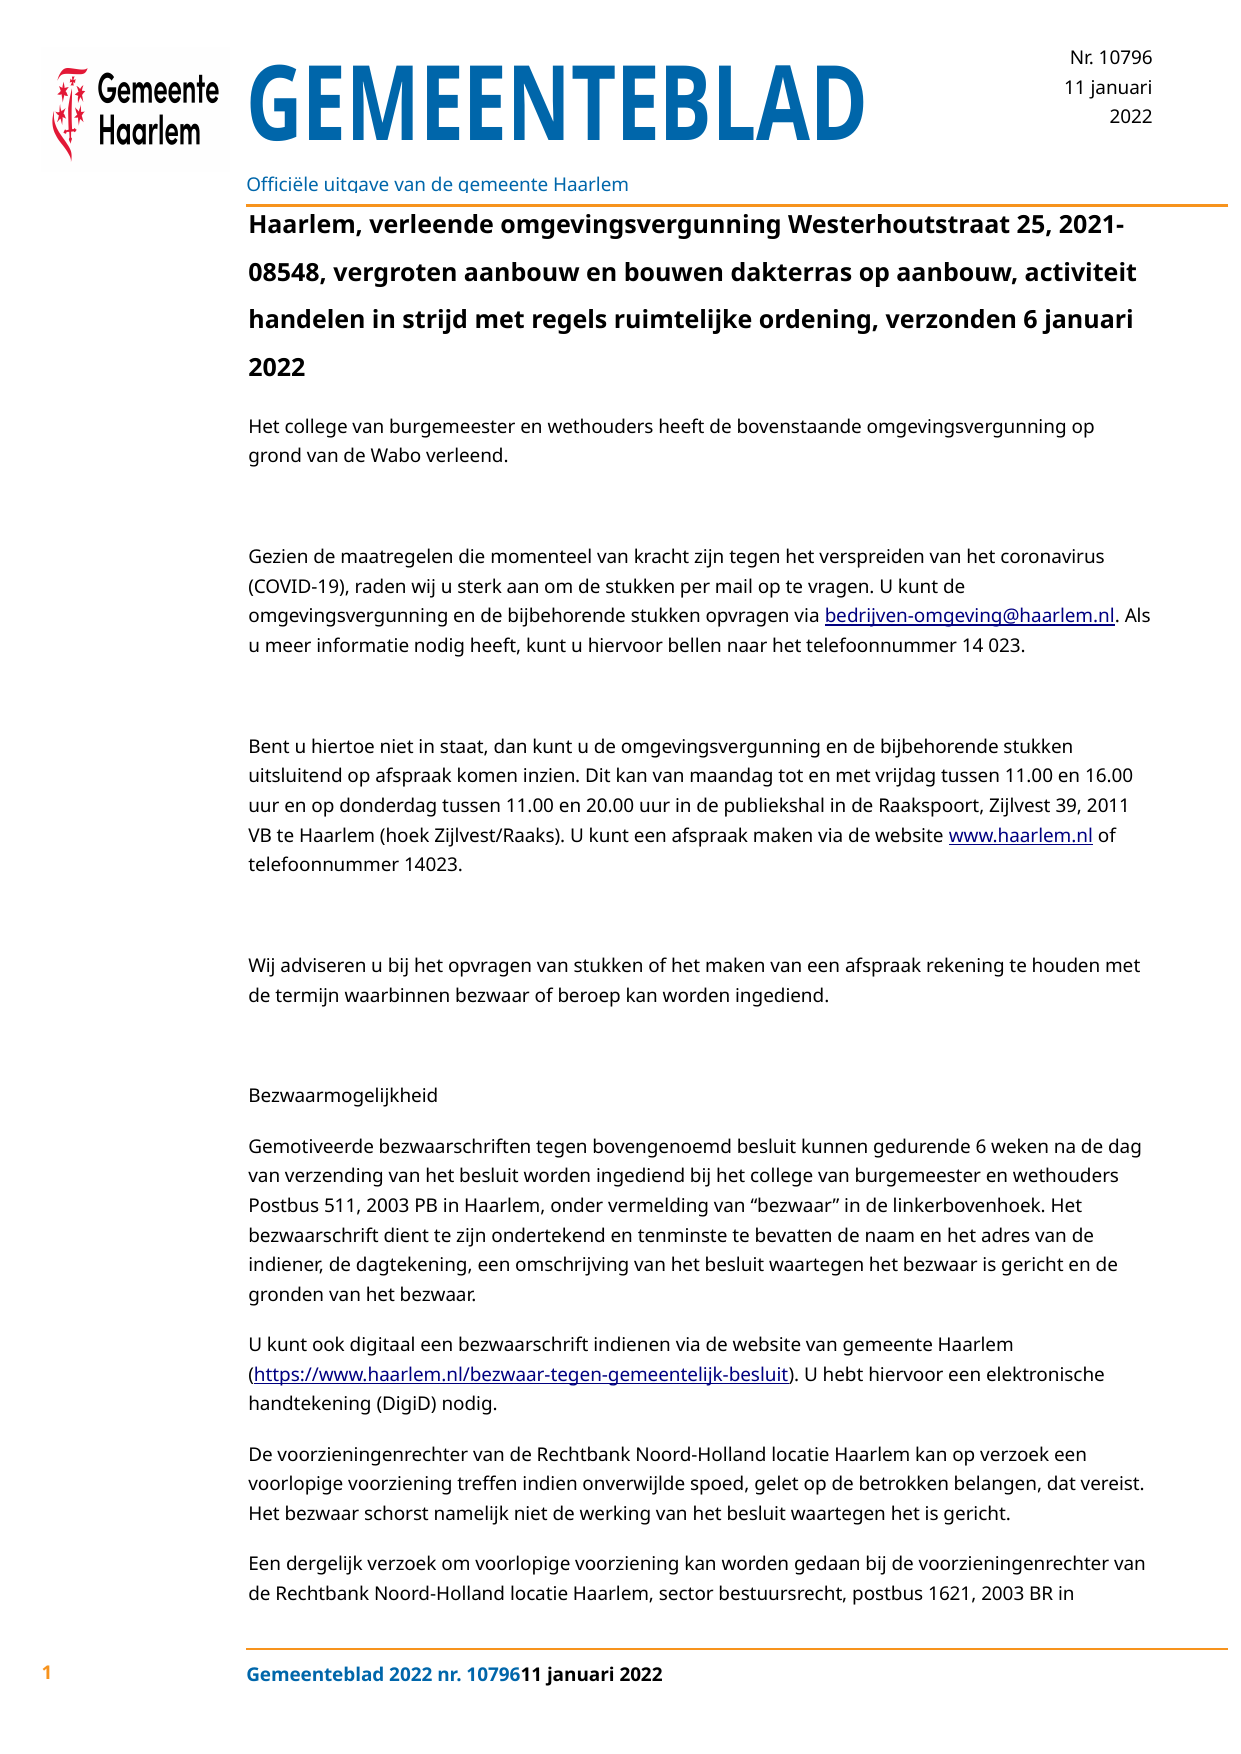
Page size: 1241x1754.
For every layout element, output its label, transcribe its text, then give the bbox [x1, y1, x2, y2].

text Bezwaarmogelijkheid [248, 1083, 1152, 1108]
text Gemotiveerde bezwaarschriften tegen bovengenoemd besluit kunnen gedurende 6 weken na de dag van verzending van het besluit worden ingediend bij het college van burgemeester en wethouders Postbus 511, 2003 PB in Haarlem, onder vermelding van “bezwaar” in de linkerbovenhoek. Het bezwaarschrift dient te zijn ondertekend en tenminste te bevatten de naam en het adres van de indiener, de dagtekening, een omschrijving van het besluit waartegen het bezwaar is gericht en de gronden van het bezwaar. [248, 1133, 1152, 1307]
text Bent u hiertoe niet in staat, dan kunt u de omgevingsvergunning en de bijbehorende stukken uitsluitend op afspraak komen inzien. Dit kan van maandag tot en met vrijdag tussen 11.00 en 16.00 uur en op donderdag tussen 11.00 en 20.00 uur in de publiekshal in de Raakspoort, Zijlvest 39, 2011 VB te Haarlem (hoek Zijlvest/Raaks). U kunt een afspraak maken via de website www.haarlem.nl of telefoonnummer 14023. [248, 733, 1152, 877]
text Wij adviseren u bij het opvragen van stukken of het maken van een afspraak rekening te houden met de termijn waarbinnen bezwaar of beroep kan worden ingediend. [248, 952, 1152, 1008]
text Een dergelijk verzoek om voorlopige voorziening kan worden gedaan bij de voorzieningenrechter van de Rechtbank Noord-Holland locatie Haarlem, sector bestuursrecht, postbus 1621, 2003 BR in [248, 1551, 1152, 1606]
text Haarlem, verleende omgevingsvergunning Westerhoutstraat 25, 2021-08548, vergroten aanbouw en bouwen dakterras op aanbouw, activiteit handelen in strijd met regels ruimtelijke ordening, verzonden 6 januari 2022 [248, 207, 1152, 384]
text Het college van burgemeester en wethouders heeft de bovenstaande omgevingsvergunning op grond van de Wabo verleend. [248, 413, 1152, 468]
text De voorzieningenrechter van de Rechtbank Noord-Holland locatie Haarlem kan op verzoek een voorlopige voorziening treffen indien onverwijlde spoed, gelet op de betrokken belangen, dat vereist. Het bezwaar schorst namelijk niet de werking van het besluit waartegen het is gericht. [248, 1441, 1152, 1526]
text Gezien de maatregelen die momenteel van kracht zijn tegen het verspreiden van het coronavirus (COVID-19), raden wij u sterk aan om de stukken per mail op te vragen. U kunt de omgevingsvergunning en de bijbehorende stukken opvragen via bedrijven-omgeving@haarlem.nl. Als u meer informatie nodig heeft, kunt u hiervoor bellen naar het telefoonnummer 14 023. [248, 543, 1152, 658]
text U kunt ook digitaal een bezwaarschrift indienen via de website van gemeente Haarlem (https://www.haarlem.nl/bezwaar-tegen-gemeentelijk-besluit). U hebt hiervoor een elektronische handtekening (DigiD) nodig. [248, 1331, 1152, 1416]
picture [41, 47, 231, 172]
